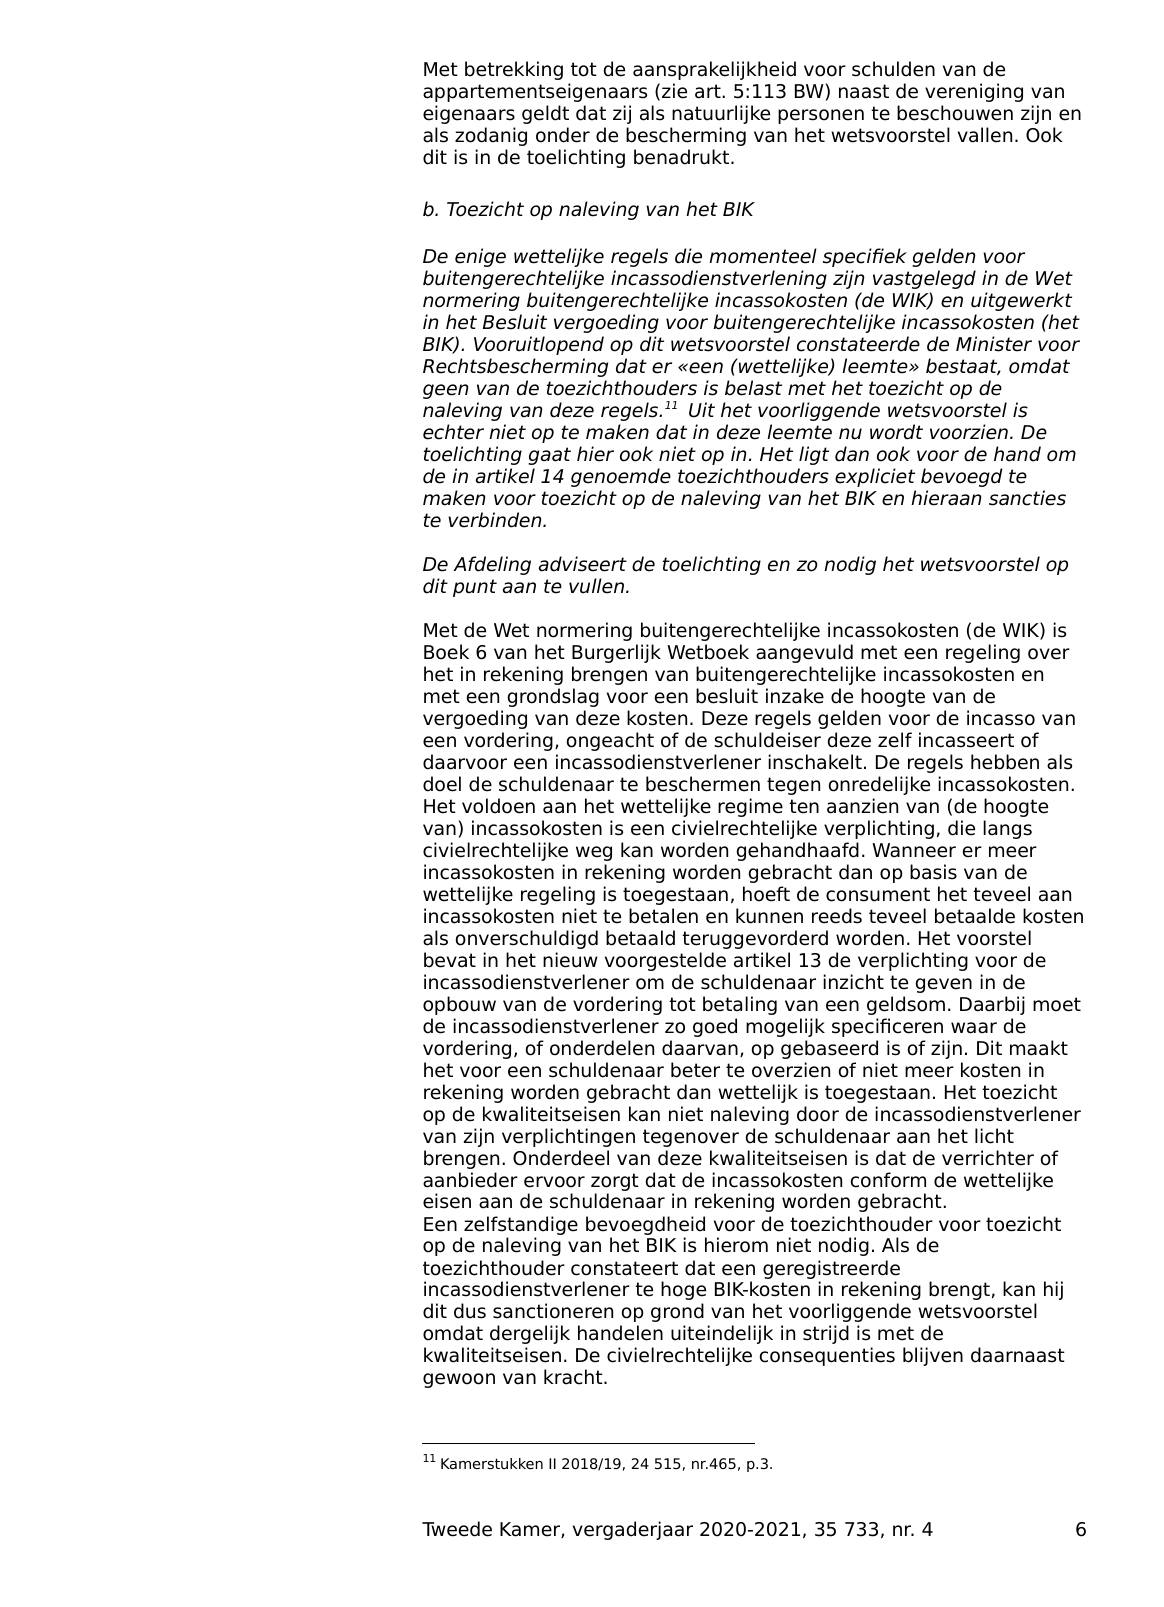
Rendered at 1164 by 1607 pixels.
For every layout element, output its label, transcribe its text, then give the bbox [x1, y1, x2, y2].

text Een zelfstandige bevoegdheid voor de toezichthouder voor toezicht op de naleving van het BIK is hierom niet nodig. Als de toezichthouder constateert dat een geregistreerde incassodienstverlener te hoge BIK-kosten in rekening brengt, kan hij dit dus sanctioneren op grond van het voorliggende wetsvoorstel omdat dergelijk handelen uiteindelijk in strijd is met de kwaliteitseisen. De civielrechtelijke consequenties blijven daarnaast gewoon van kracht. [422, 1213, 1087, 1389]
text Kamerstukken II 2018/19, 24 515, nr.465, p.3. [422, 1452, 1087, 1474]
text Met betrekking tot de aansprakelijkheid voor schulden van de appartementseigenaars (zie art. 5:113 BW) naast de vereniging van eigenaars geldt dat zij als natuurlijke personen te beschouwen zijn en als zodanig onder de bescherming van het wetsvoorstel vallen. Ook dit is in de toelichting benadrukt. [422, 59, 1087, 169]
subtitle b. Toezicht op naleving van het BIK [422, 199, 1087, 221]
text De Afdeling adviseert de toelichting en zo nodig het wetsvoorstel op dit punt aan te vullen. [422, 554, 1087, 598]
text Met de Wet normering buitengerechtelijke incassokosten (de WIK) is Boek 6 van het Burgerlijk Wetboek aangevuld met een regeling over het in rekening brengen van buitengerechtelijke incassokosten en met een grondslag voor een besluit inzake de hoogte van de vergoeding van deze kosten. Deze regels gelden voor de incasso van een vordering, ongeacht of de schuldeiser deze zelf incasseert of daarvoor een incassodienstverlener inschakelt. De regels hebben als doel de schuldenaar te beschermen tegen onredelijke incassokosten. [422, 620, 1087, 796]
text Het voldoen aan het wettelijke regime ten aanzien van (de hoogte van) incassokosten is een civielrechtelijke verplichting, die langs civielrechtelijke weg kan worden gehandhaafd. Wanneer er meer incassokosten in rekening worden gebracht dan op basis van de wettelijke regeling is toegestaan, hoeft de consument het teveel aan incassokosten niet te betalen en kunnen reeds teveel betaalde kosten als onverschuldigd betaald teruggevorderd worden. Het voorstel bevat in het nieuw voorgestelde artikel 13 de verplichting voor de incassodienstverlener om de schuldenaar inzicht te geven in de opbouw van de vordering tot betaling van een geldsom. Daarbij moet de incassodienstverlener zo goed mogelijk specificeren waar de vordering, of onderdelen daarvan, op gebaseerd is of zijn. Dit maakt het voor een schuldenaar beter te overzien of niet meer kosten in rekening worden gebracht dan wettelijk is toegestaan. Het toezicht op de kwaliteitseisen kan niet naleving door de incassodienstverlener van zijn verplichtingen tegenover de schuldenaar aan het licht brengen. Onderdeel van deze kwaliteitseisen is dat de verrichter of aanbieder ervoor zorgt dat de incassokosten conform de wettelijke eisen aan de schuldenaar in rekening worden gebracht. [422, 796, 1087, 1213]
text De enige wettelijke regels die momenteel specifiek gelden voor buitengerechtelijke incassodienstverlening zijn vastgelegd in de Wet normering buitengerechtelijke incassokosten (de WIK) en uitgewerkt in het Besluit vergoeding voor buitengerechtelijke incassokosten (het BIK). Vooruitlopend op dit wetsvoorstel constateerde de Minister voor Rechtsbescherming dat er «een (wettelijke) leemte» bestaat, omdat geen van de toezichthouders is belast met het toezicht op de naleving van deze regels. Uit het voorliggende wetsvoorstel is echter niet op te maken dat in deze leemte nu wordt voorzien. De toelichting gaat hier ook niet op in. Het ligt dan ook voor de hand om de in artikel 14 genoemde toezichthouders expliciet bevoegd te maken voor toezicht op de naleving van het BIK en hieraan sancties te verbinden. [422, 246, 1087, 532]
